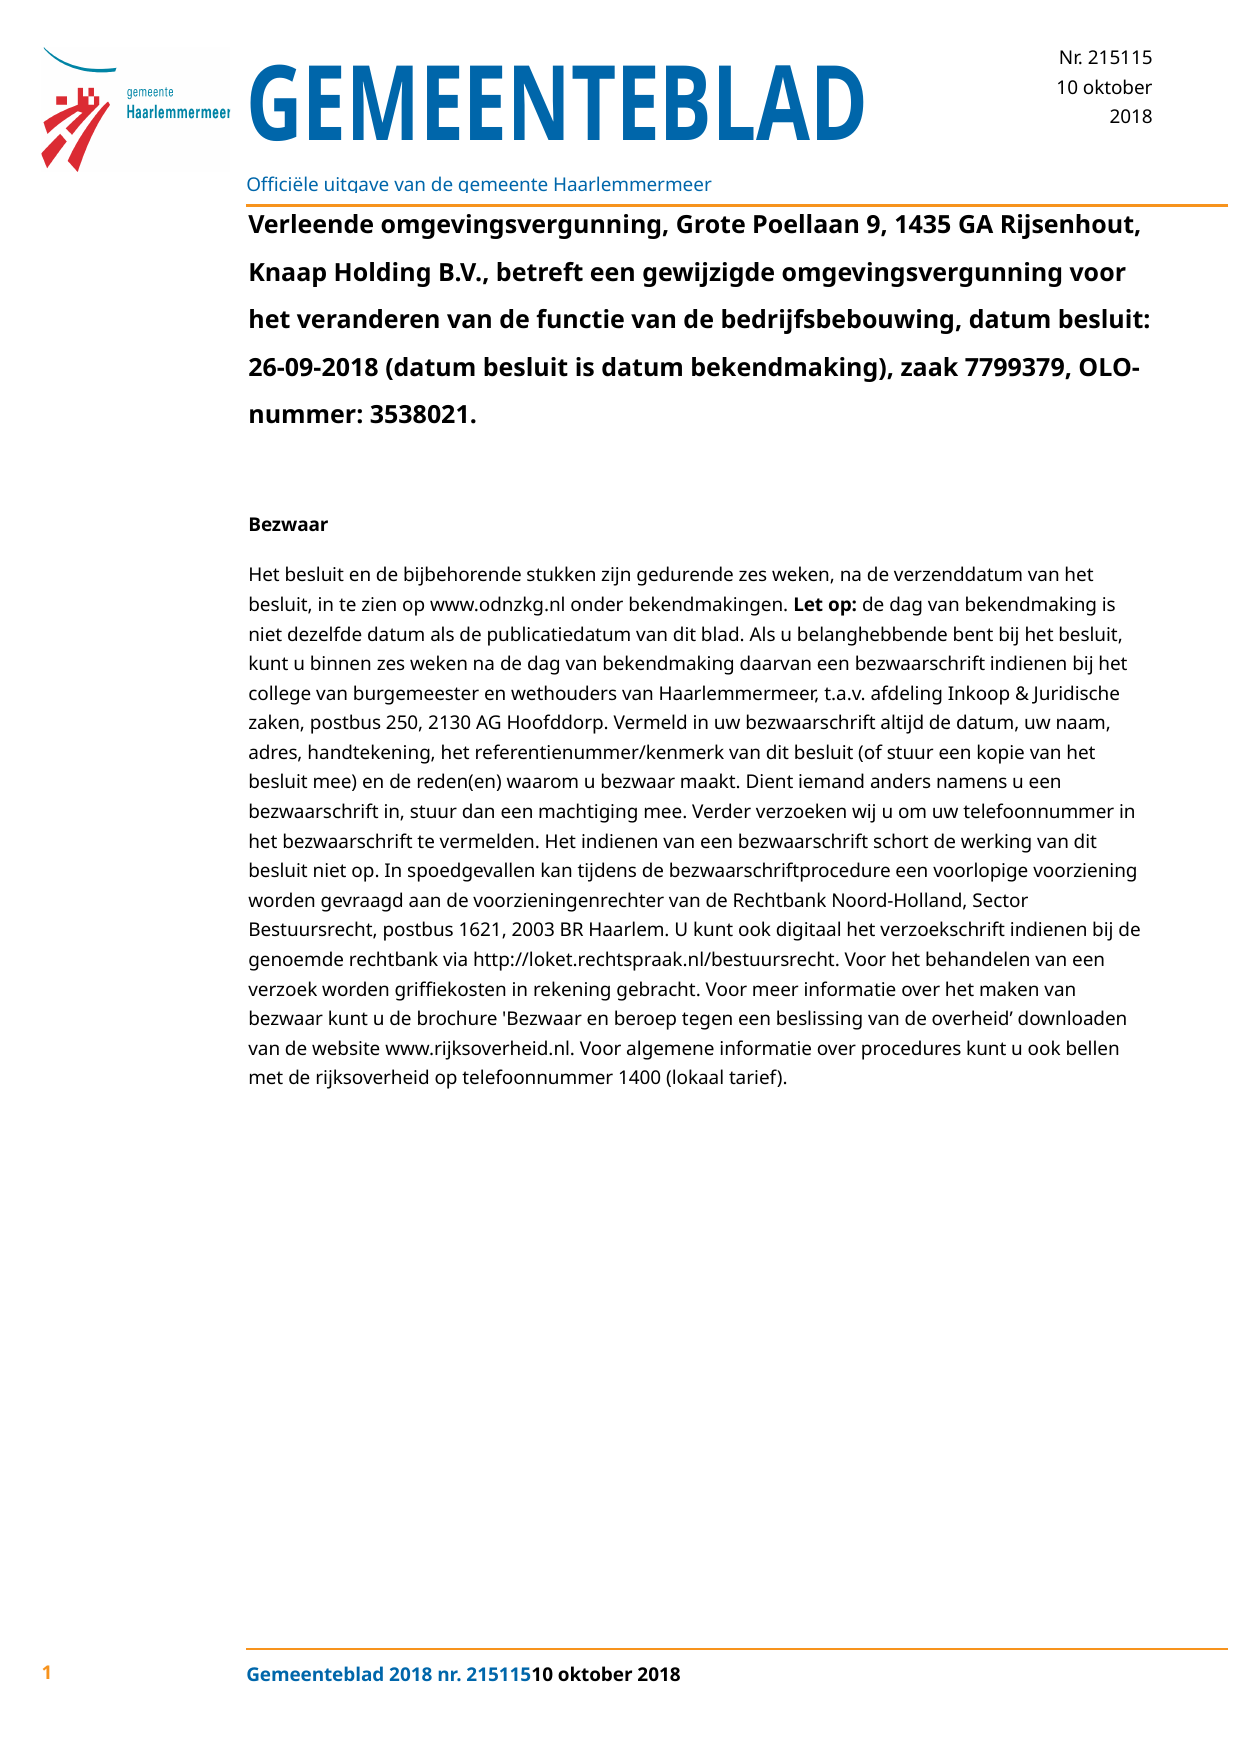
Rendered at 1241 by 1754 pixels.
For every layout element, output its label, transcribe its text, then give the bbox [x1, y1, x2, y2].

text Verleende omgevingsvergunning, Grote Poellaan 9, 1435 GA Rijsenhout, Knaap Holding B.V., betreft een gewijzigde omgevingsvergunning voor het veranderen van de functie van de bedrijfsbebouwing, datum besluit: 26-09-2018 (datum besluit is datum bekendmaking), zaak 7799379, OLO-nummer: 3538021. [248, 207, 1152, 431]
text Het besluit en de bijbehorende stukken zijn gedurende zes weken, na de verzenddatum van het besluit, in te zien op www.odnzkg.nl onder bekendmakingen. Let op: de dag van bekendmaking is niet dezelfde datum als de publicatiedatum van dit blad. Als u belanghebbende bent bij het besluit, kunt u binnen zes weken na de dag van bekendmaking daarvan een bezwaarschrift indienen bij het college van burgemeester en wethouders van Haarlemmermeer, t.a.v. afdeling Inkoop & Juridische zaken, postbus 250, 2130 AG Hoofddorp. Vermeld in uw bezwaarschrift altijd de datum, uw naam, adres, handtekening, het referentienummer/kenmerk van dit besluit (of stuur een kopie van het besluit mee) en de reden(en) waarom u bezwaar maakt. Dient iemand anders namens u een bezwaarschrift in, stuur dan een machtiging mee. Verder verzoeken wij u om uw telefoonnummer in het bezwaarschrift te vermelden. Het indienen van een bezwaarschrift schort de werking van dit besluit niet op. In spoedgevallen kan tijdens de bezwaarschriftprocedure een voorlopige voorziening worden gevraagd aan de voorzieningenrechter van de Rechtbank Noord-Holland, Sector Bestuursrecht, postbus 1621, 2003 BR Haarlem. U kunt ook digitaal het verzoekschrift indienen bij de genoemde rechtbank via http://loket.rechtspraak.nl/bestuursrecht. Voor het behandelen van een verzoek worden griffiekosten in rekening gebracht. Voor meer informatie over het maken van bezwaar kunt u de brochure 'Bezwaar en beroep tegen een beslissing van de overheid’ downloaden van de website www.rijksoverheid.nl. Voor algemene informatie over procedures kunt u ook bellen met de rijksoverheid op telefoonnummer 1400 (lokaal tarief). [248, 562, 1152, 1090]
picture [41, 47, 231, 172]
text Bezwaar [248, 511, 1152, 537]
